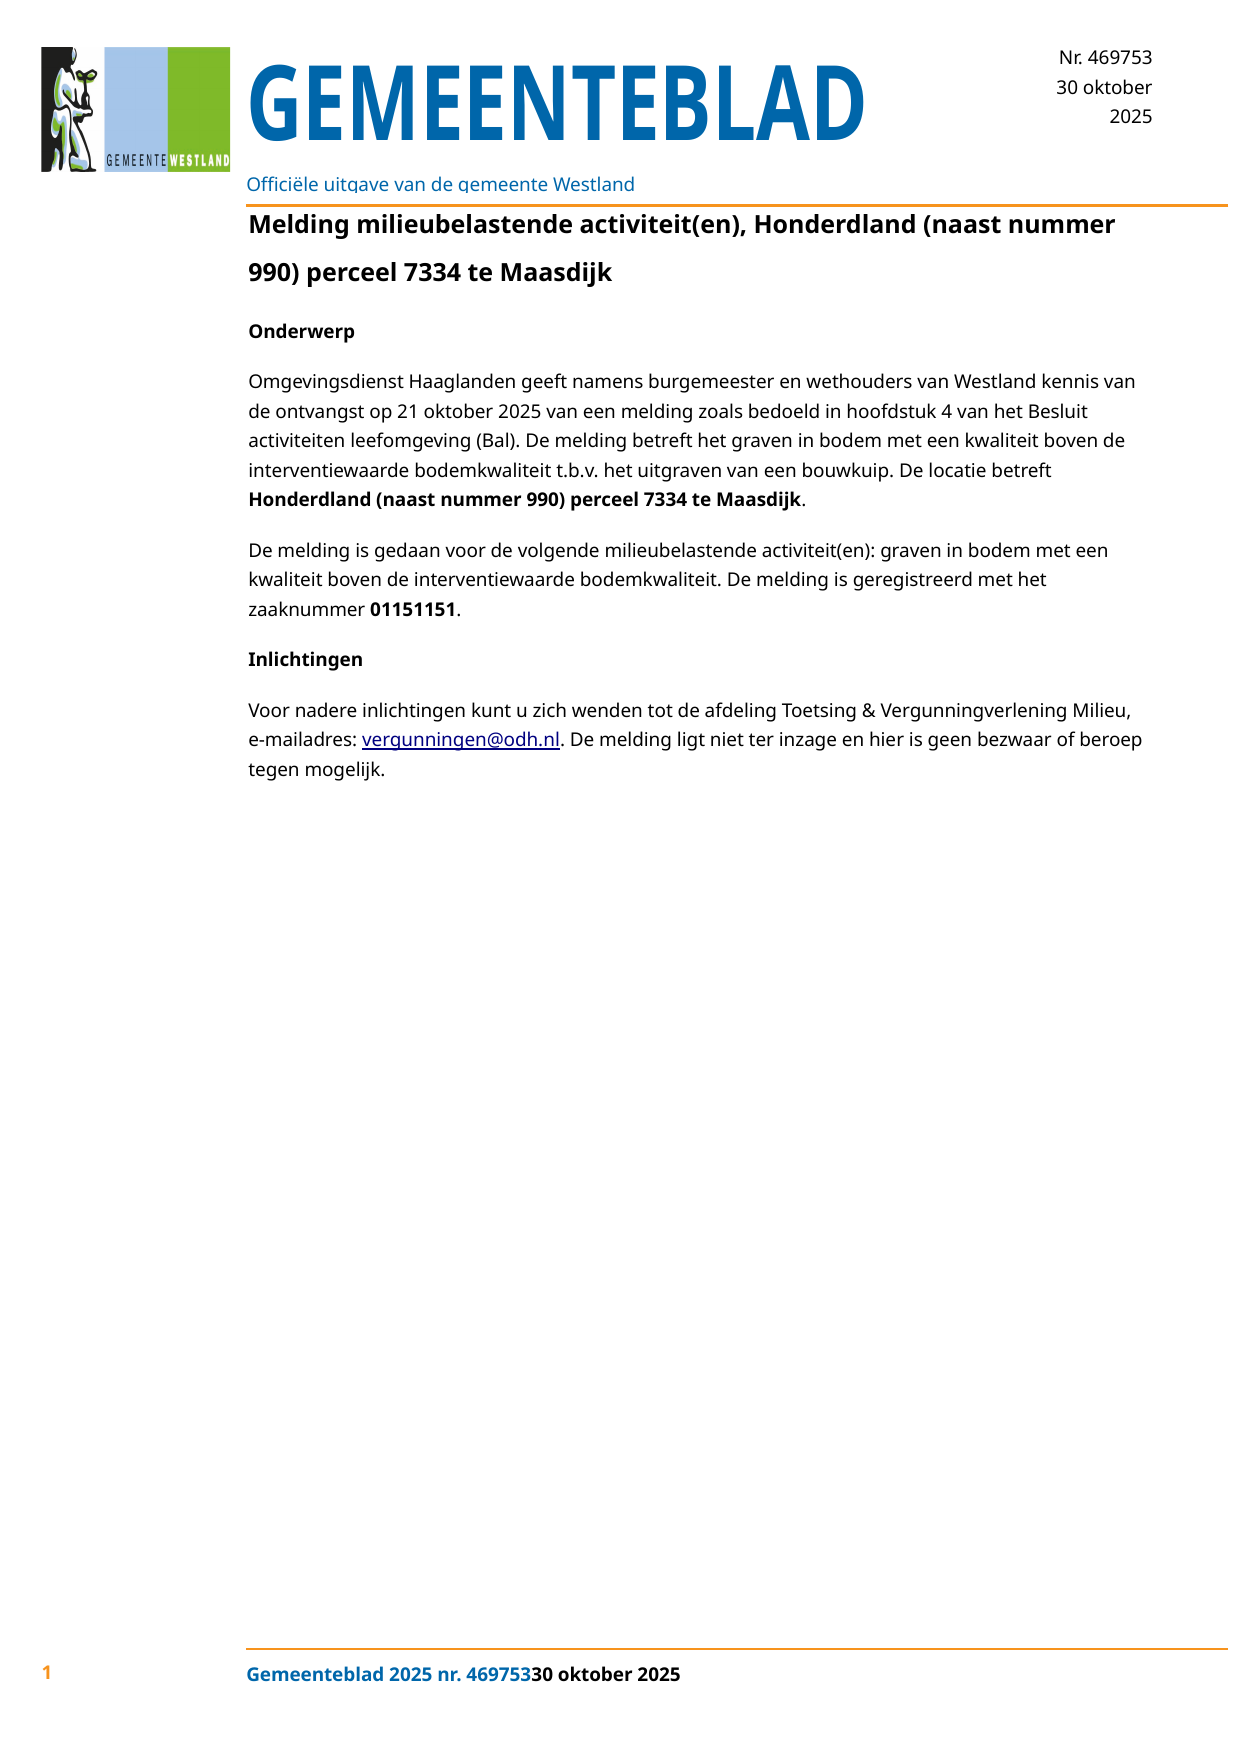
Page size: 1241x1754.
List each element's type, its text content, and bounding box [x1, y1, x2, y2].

text Melding milieubelastende activiteit(en), Honderdland (naast nummer 990) perceel 7334 te Maasdijk [248, 207, 1152, 288]
text De melding is gedaan voor de volgende milieubelastende activiteit(en): graven in bodem met een kwaliteit boven de interventiewaarde bodemkwaliteit. De melding is geregistreerd met het zaaknummer 01151151. [248, 537, 1152, 622]
picture [41, 47, 231, 172]
text Inlichtingen [248, 647, 1152, 672]
text Voor nadere inlichtingen kunt u zich wenden tot de afdeling Toetsing & Vergunningverlening Milieu, e-mailadres: vergunningen@odh.nl. De melding ligt niet ter inzage en hier is geen bezwaar of beroep tegen mogelijk. [248, 697, 1152, 782]
text Omgevingsdienst Haaglanden geeft namens burgemeester en wethouders van Westland kennis van de ontvangst op 21 oktober 2025 van een melding zoals bedoeld in hoofdstuk 4 van het Besluit activiteiten leefomgeving (Bal). De melding betreft het graven in bodem met een kwaliteit boven de interventiewaarde bodemkwaliteit t.b.v. het uitgraven van een bouwkuip. De locatie betreft Honderdland (naast nummer 990) perceel 7334 te Maasdijk. [248, 368, 1152, 512]
text Onderwerp [248, 318, 1152, 344]
